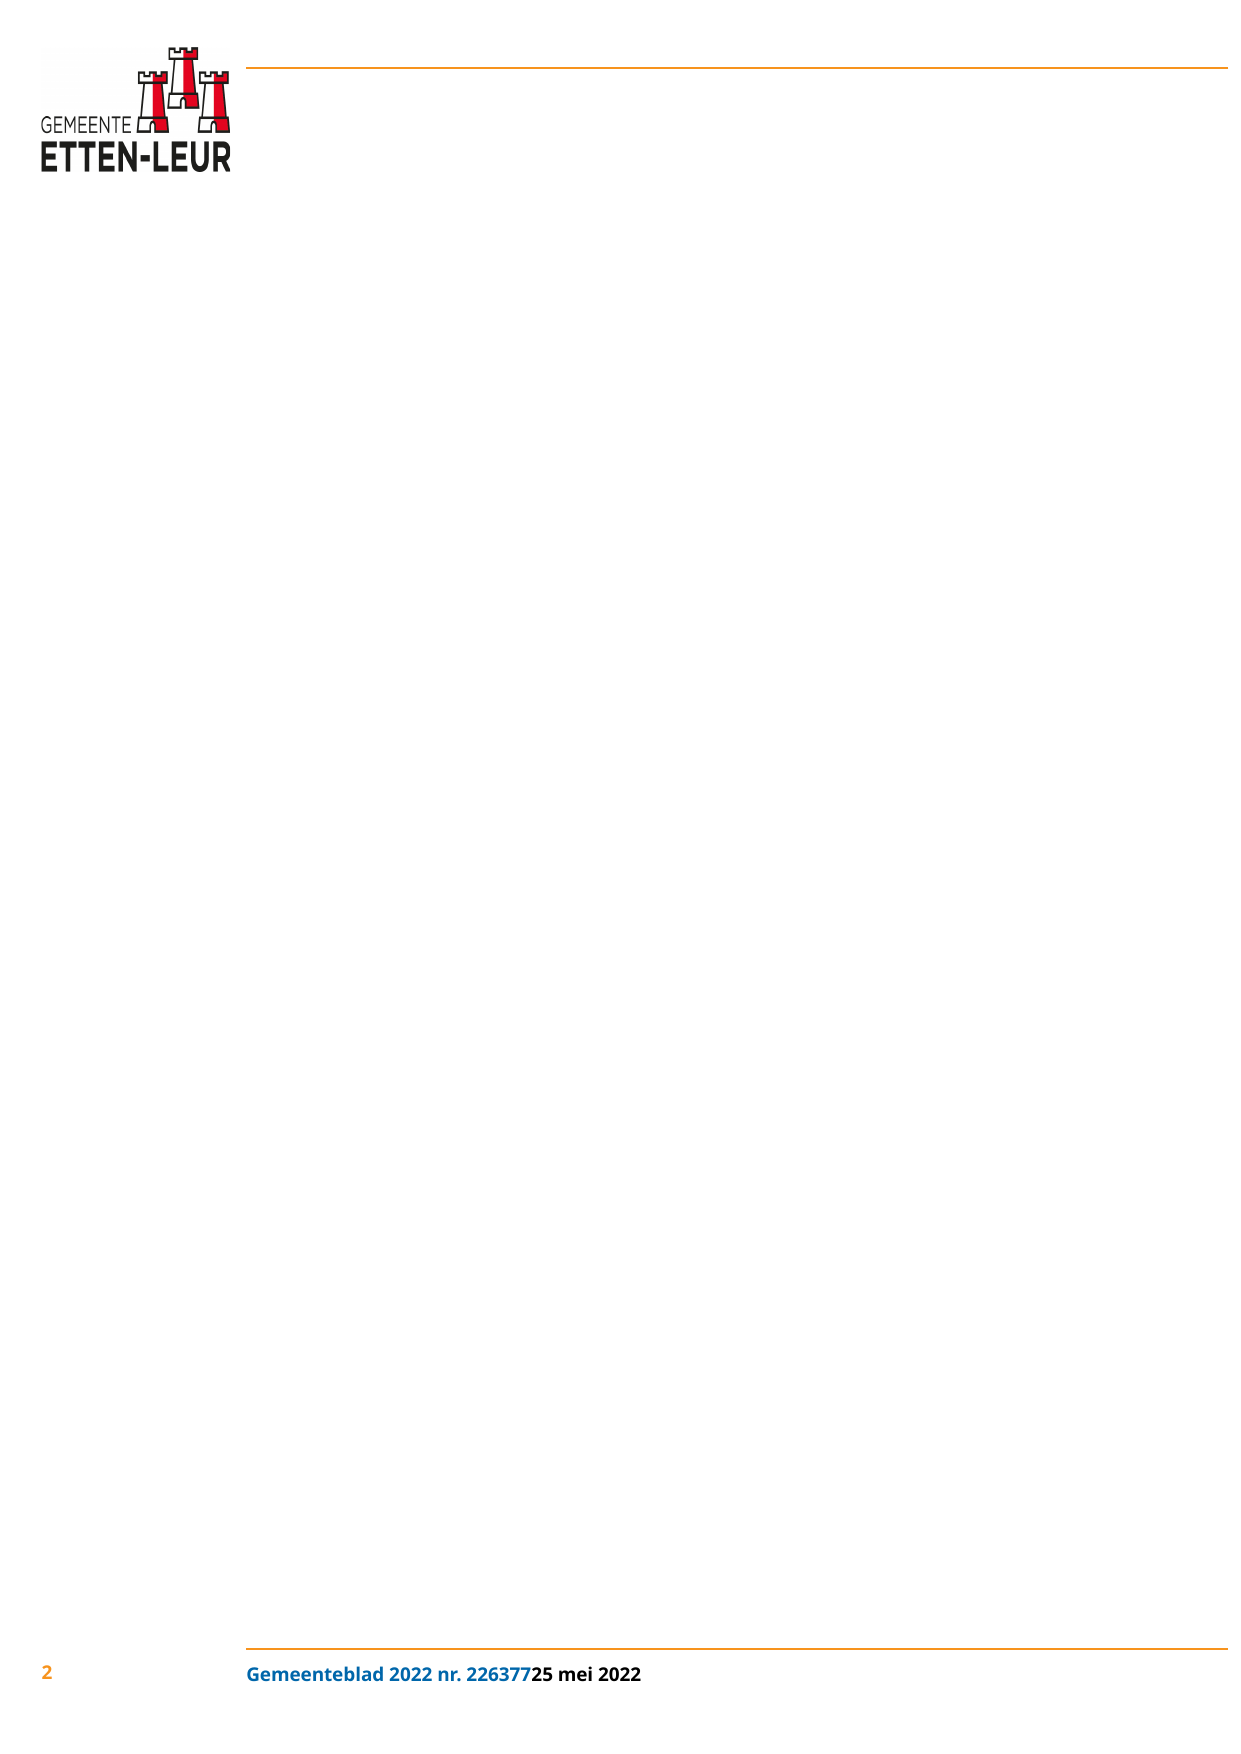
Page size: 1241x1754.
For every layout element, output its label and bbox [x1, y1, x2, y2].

picture [41, 47, 231, 172]
